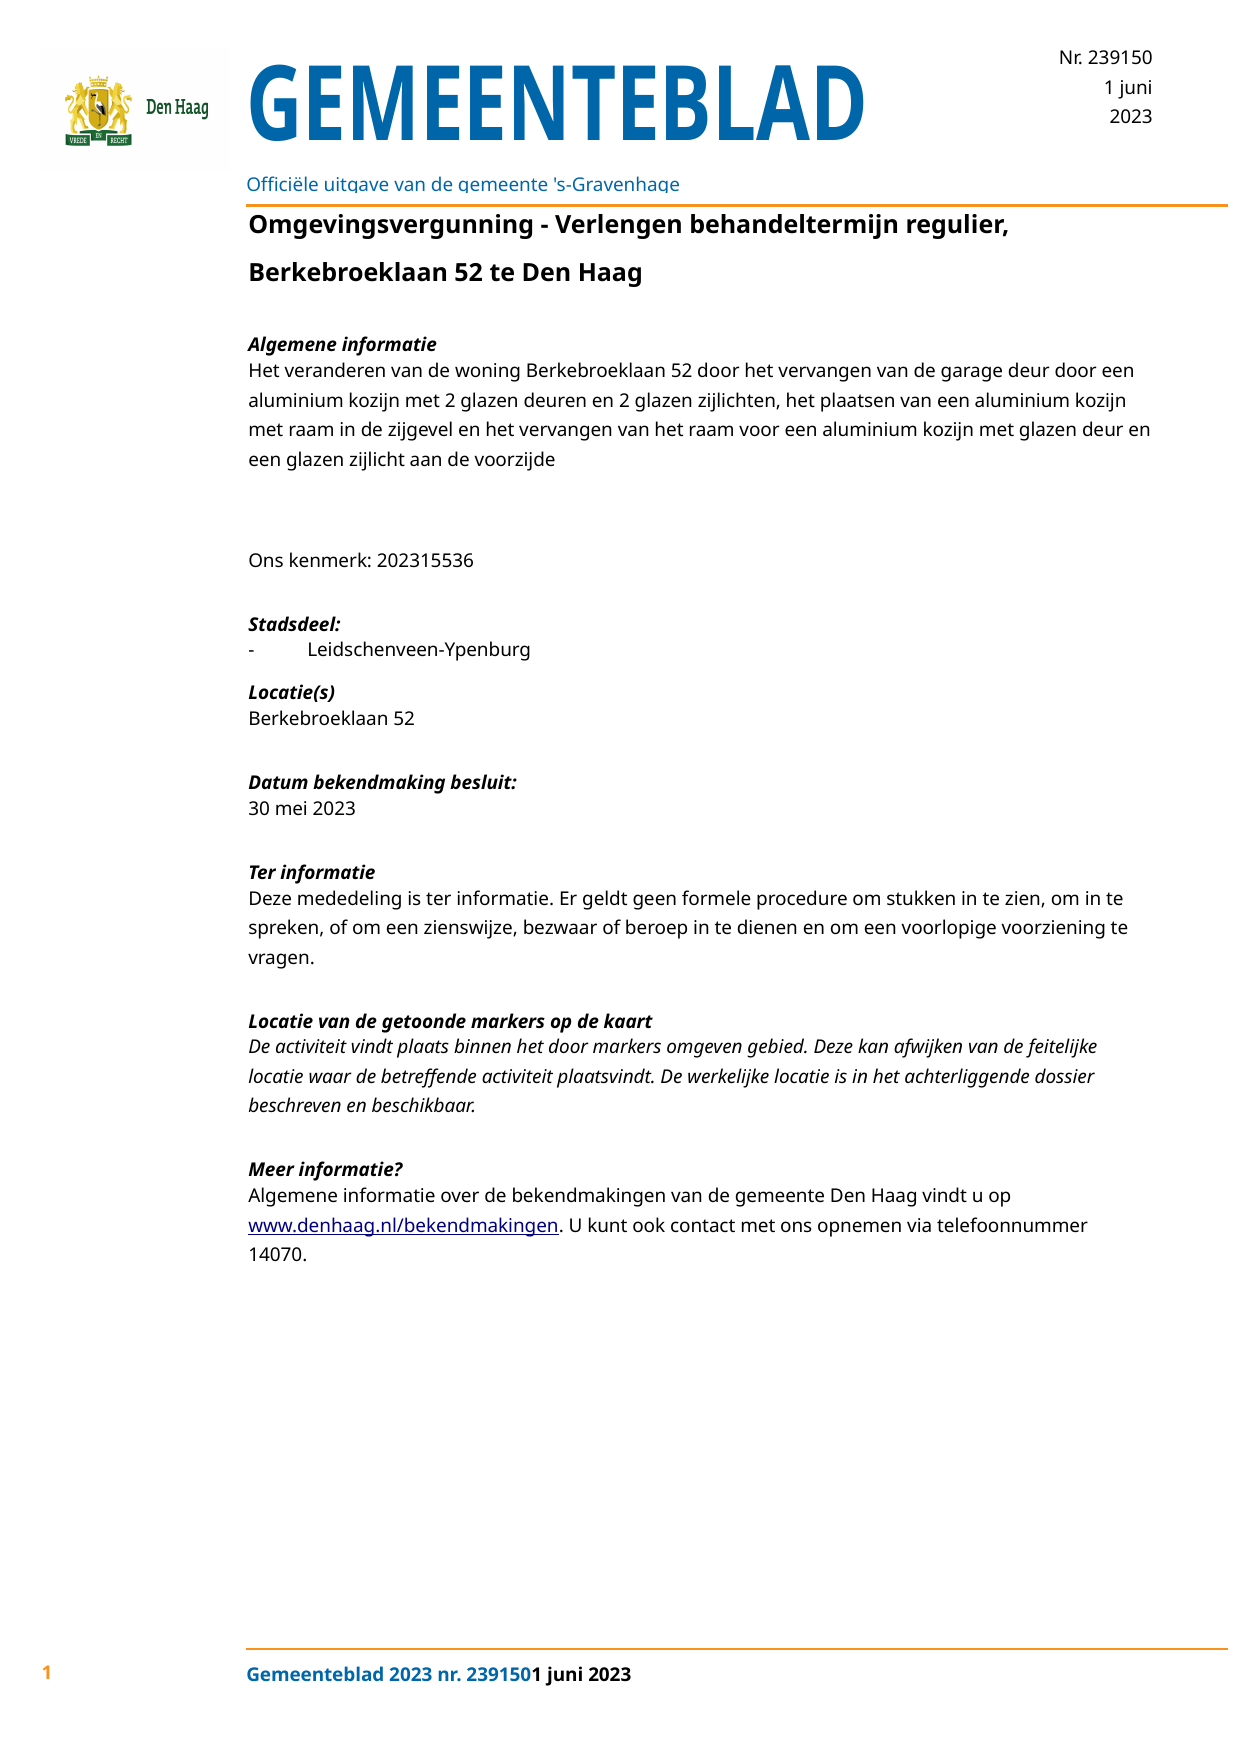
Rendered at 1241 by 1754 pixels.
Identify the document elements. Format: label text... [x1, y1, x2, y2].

text Stadsdeel: [248, 611, 1152, 636]
list Leidschenveen-Ypenburg [248, 636, 1152, 662]
text Algemene informatie over de bekendmakingen van de gemeente Den Haag vindt u op www.denhaag.nl/bekendmakingen. U kunt ook contact met ons opnemen via telefoonnummer 14070. [248, 1182, 1152, 1267]
text De activiteit vindt plaats binnen het door markers omgeven gebied. Deze kan afwijken van de feitelijke locatie waar de betreffende activiteit plaatsvindt. De werkelijke locatie is in het achterliggende dossier beschreven en beschikbaar. [248, 1033, 1152, 1118]
text Algemene informatie [248, 331, 1152, 357]
text Datum bekendmaking besluit: [248, 769, 1152, 795]
text Berkebroeklaan 52 [248, 705, 1152, 731]
text Locatie van de getoonde markers op de kaart [248, 1008, 1152, 1033]
text Locatie(s) [248, 679, 1152, 705]
text Deze mededeling is ter informatie. Er geldt geen formele procedure om stukken in te zien, om in te spreken, of om een zienswijze, bezwaar of beroep in te dienen en om een voorlopige voorziening te vragen. [248, 885, 1152, 969]
text Het veranderen van de woning Berkebroeklaan 52 door het vervangen van de garage deur door een aluminium kozijn met 2 glazen deuren en 2 glazen zijlichten, het plaatsen van een aluminium kozijn met raam in de zijgevel en het vervangen van het raam voor een aluminium kozijn met glazen deur en een glazen zijlicht aan de voorzijde [248, 357, 1152, 472]
text Ter informatie [248, 859, 1152, 885]
text 30 mei 2023 [248, 795, 1152, 821]
text Omgevingsvergunning - Verlengen behandeltermijn regulier, Berkebroeklaan 52 te Den Haag [248, 207, 1152, 288]
text Meer informatie? [248, 1157, 1152, 1182]
text Ons kenmerk: 202315536 [248, 547, 1152, 572]
picture [41, 47, 231, 172]
